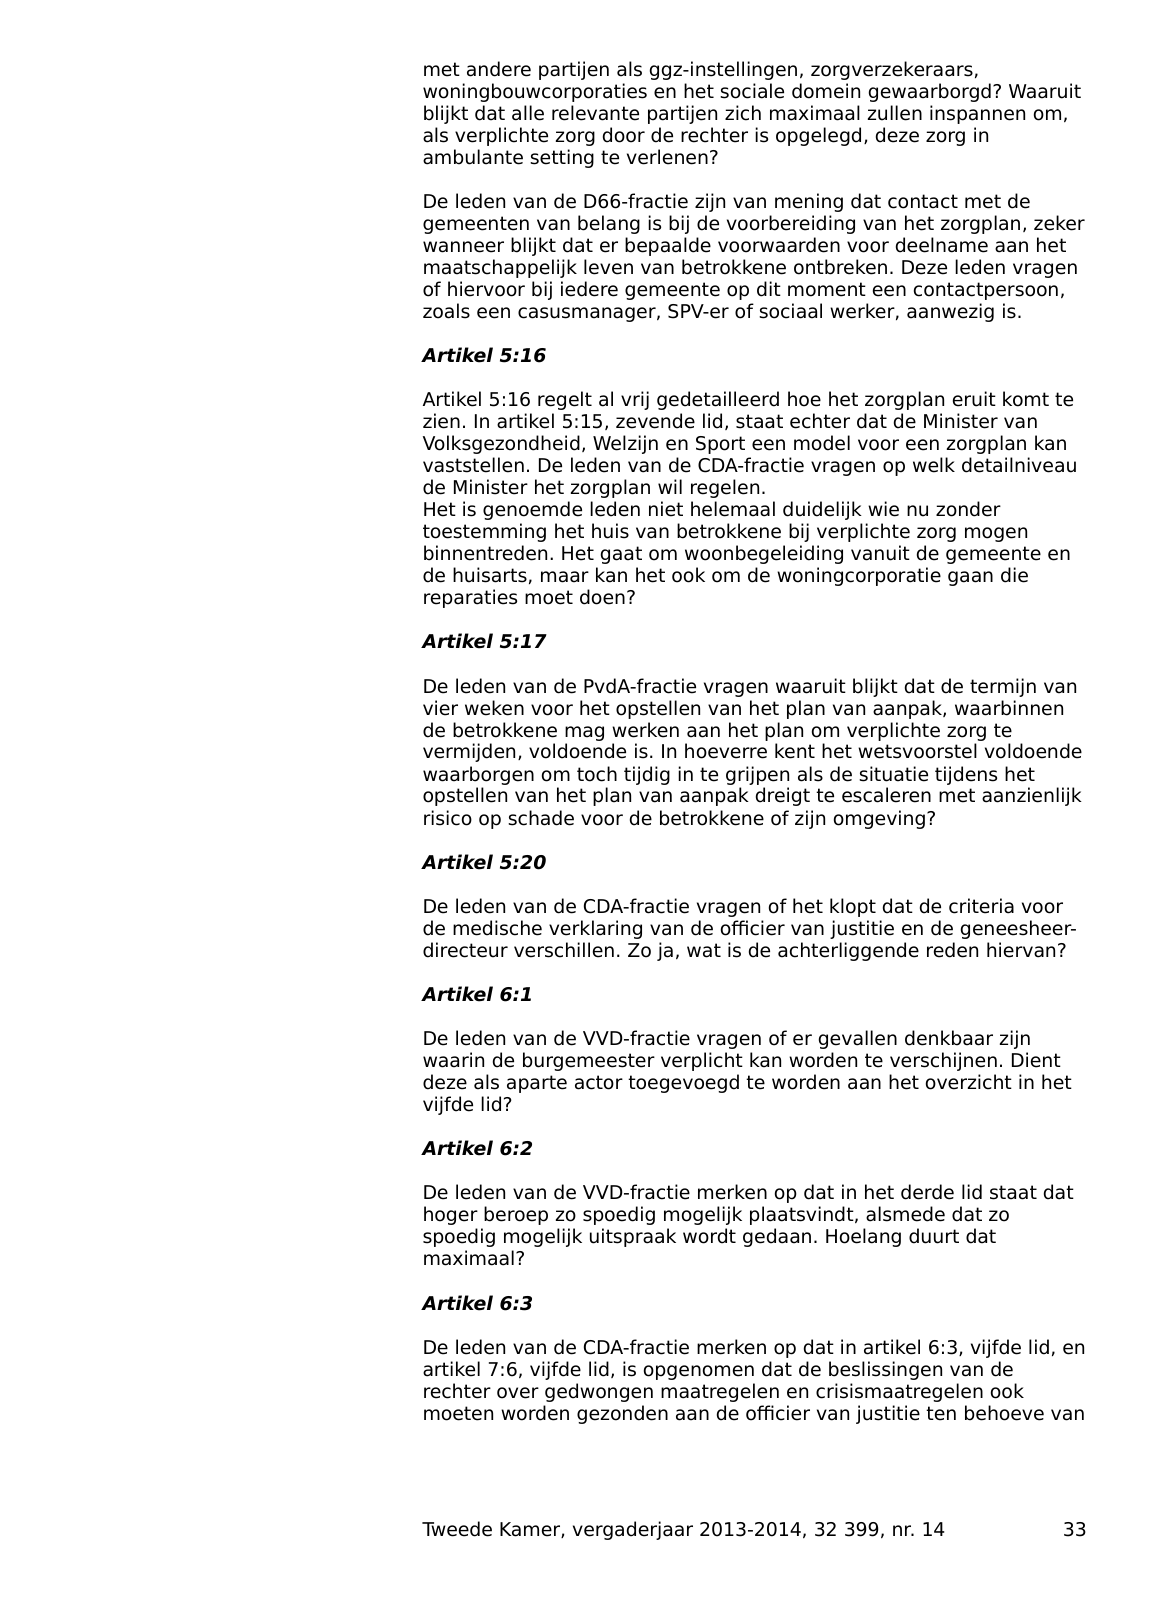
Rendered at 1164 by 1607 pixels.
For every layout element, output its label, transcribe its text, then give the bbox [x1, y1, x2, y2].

text De leden van de VVD-fractie merken op dat in het derde lid staat dat hoger beroep zo spoedig mogelijk plaatsvindt, alsmede dat zo spoedig mogelijk uitspraak wordt gedaan. Hoelang duurt dat maximaal? [422, 1182, 1087, 1270]
text Het is genoemde leden niet helemaal duidelijk wie nu zonder toestemming het huis van betrokkene bij verplichte zorg mogen binnentreden. Het gaat om woonbegeleiding vanuit de gemeente en de huisarts, maar kan het ook om de woningcorporatie gaan die reparaties moet doen? [422, 499, 1087, 609]
subtitle Artikel 6:1 [422, 984, 1087, 1006]
text De leden van de VVD-fractie vragen of er gevallen denkbaar zijn waarin de burgemeester verplicht kan worden te verschijnen. Dient deze als aparte actor toegevoegd te worden aan het overzicht in het vijfde lid? [422, 1028, 1087, 1116]
text De leden van de CDA-fractie merken op dat in artikel 6:3, vijfde lid, en artikel 7:6, vijfde lid, is opgenomen dat de beslissingen van de rechter over gedwongen maatregelen en crisismaatregelen ook moeten worden gezonden aan de officier van justitie ten behoeve van [422, 1337, 1087, 1424]
text De leden van de PvdA-fractie vragen waaruit blijkt dat de termijn van vier weken voor het opstellen van het plan van aanpak, waarbinnen de betrokkene mag werken aan het plan om verplichte zorg te vermijden, voldoende is. In hoeverre kent het wetsvoorstel voldoende waarborgen om toch tijdig in te grijpen als de situatie tijdens het opstellen van het plan van aanpak dreigt te escaleren met aanzienlijk risico op schade voor de betrokkene of zijn omgeving? [422, 676, 1087, 829]
subtitle Artikel 6:2 [422, 1138, 1087, 1160]
text De leden van de CDA-fractie vragen of het klopt dat de criteria voor de medische verklaring van de officier van justitie en de geneesheer-directeur verschillen. Zo ja, wat is de achterliggende reden hiervan? [422, 896, 1087, 962]
text De leden van de D66-fractie zijn van mening dat contact met de gemeenten van belang is bij de voorbereiding van het zorgplan, zeker wanneer blijkt dat er bepaalde voorwaarden voor deelname aan het maatschappelijk leven van betrokkene ontbreken. Deze leden vragen of hiervoor bij iedere gemeente op dit moment een contactpersoon, zoals een casusmanager, SPV-er of sociaal werker, aanwezig is. [422, 191, 1087, 323]
subtitle Artikel 5:17 [422, 631, 1087, 653]
subtitle Artikel 5:16 [422, 345, 1087, 367]
text met andere partijen als ggz-instellingen, zorgverzekeraars, woningbouwcorporaties en het sociale domein gewaarborgd? Waaruit blijkt dat alle relevante partijen zich maximaal zullen inspannen om, als verplichte zorg door de rechter is opgelegd, deze zorg in ambulante setting te verlenen? [422, 59, 1087, 169]
text Artikel 5:16 regelt al vrij gedetailleerd hoe het zorgplan eruit komt te zien. In artikel 5:15, zevende lid, staat echter dat de Minister van Volksgezondheid, Welzijn en Sport een model voor een zorgplan kan vaststellen. De leden van de CDA-fractie vragen op welk detailniveau de Minister het zorgplan wil regelen. [422, 389, 1087, 499]
subtitle Artikel 6:3 [422, 1292, 1087, 1314]
subtitle Artikel 5:20 [422, 852, 1087, 873]
